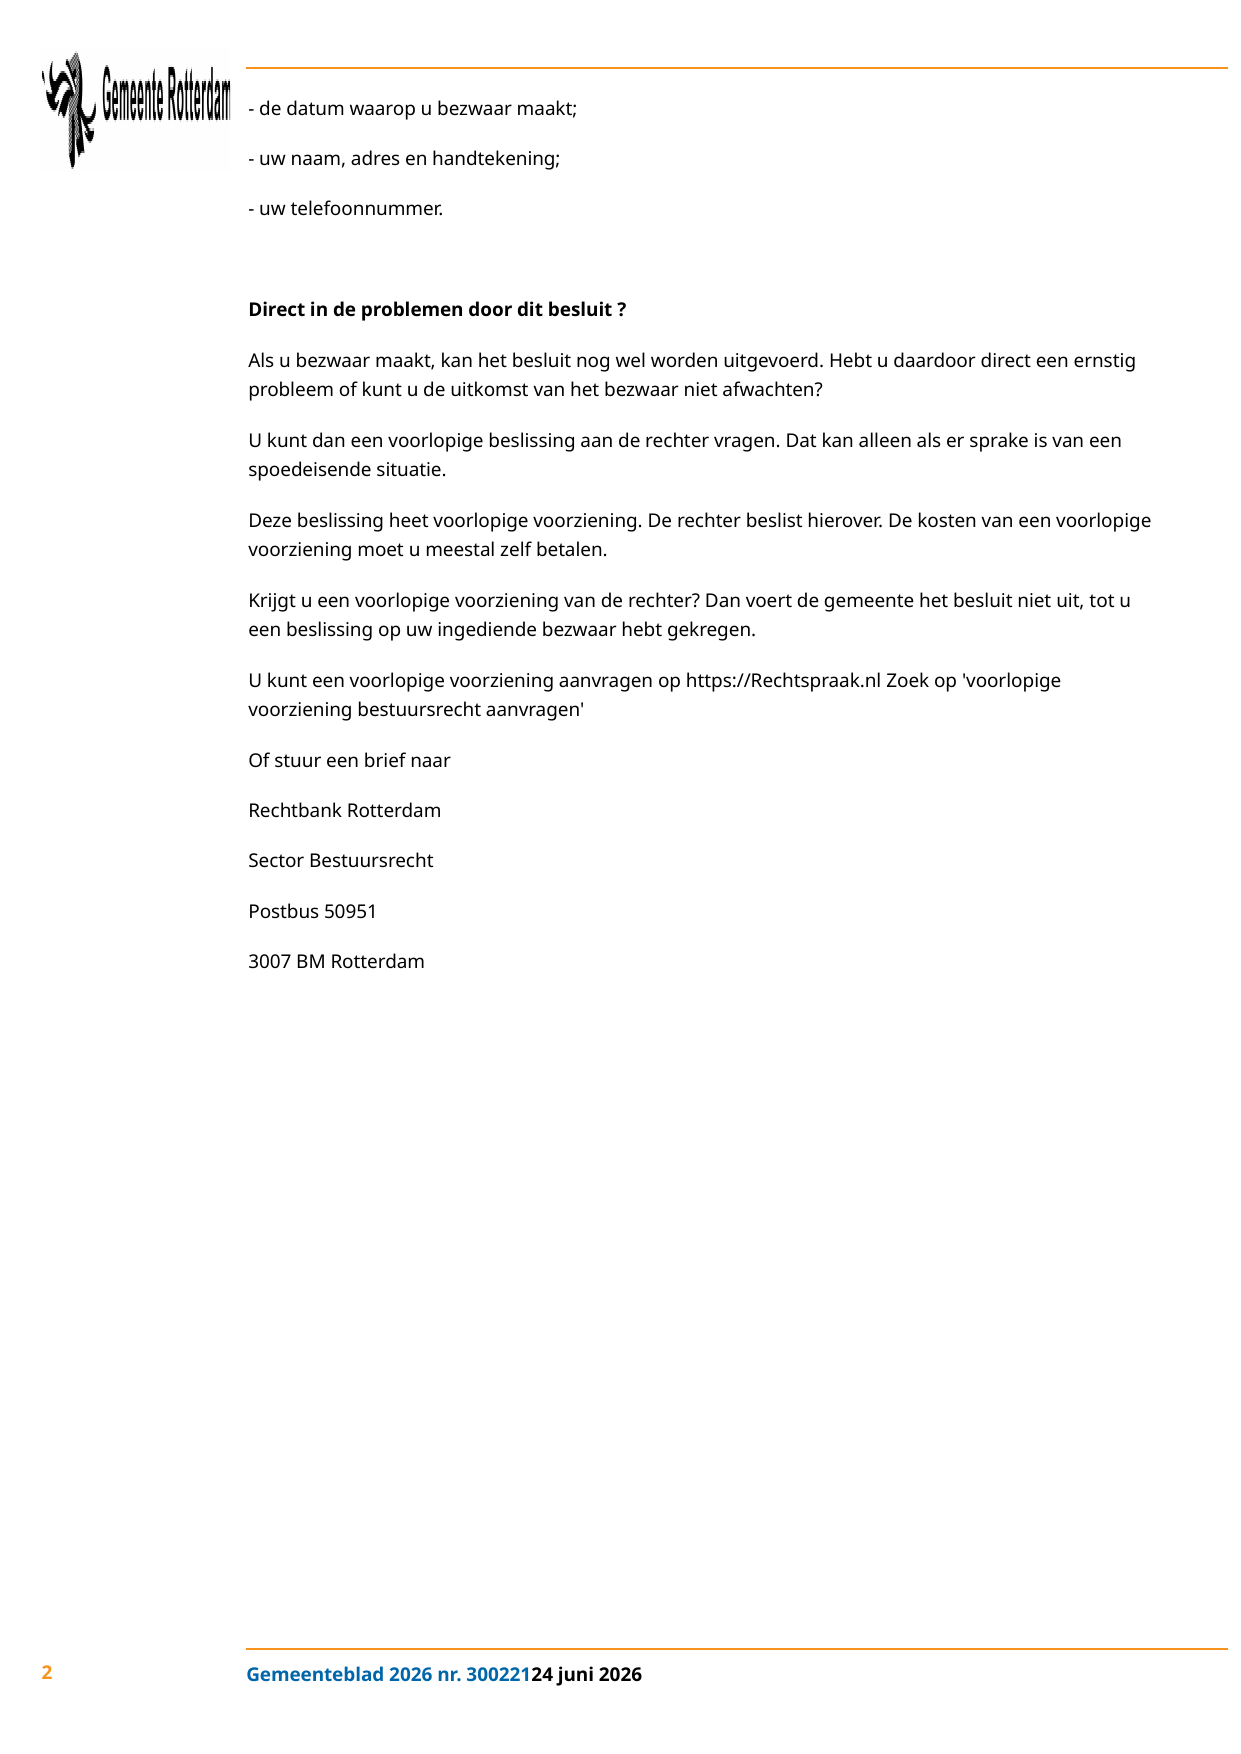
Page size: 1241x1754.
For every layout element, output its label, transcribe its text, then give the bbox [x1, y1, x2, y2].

text - uw telefoonnummer. [248, 196, 1152, 221]
text Als u bezwaar maakt, kan het besluit nog wel worden uitgevoerd. Hebt u daardoor direct een ernstig probleem of kunt u de uitkomst van het bezwaar niet afwachten? [248, 347, 1152, 402]
text 3007 BM Rotterdam [248, 948, 1152, 974]
text Deze beslissing heet voorlopige voorziening. De rechter beslist hierover. De kosten van een voorlopige voorziening moet u meestal zelf betalen. [248, 507, 1152, 562]
text Sector Bestuursrecht [248, 848, 1152, 873]
text Rechtbank Rotterdam [248, 797, 1152, 823]
text Krijgt u een voorlopige voorziening van de rechter? Dan voert de gemeente het besluit niet uit, tot u een beslissing op uw ingediende bezwaar hebt gekregen. [248, 587, 1152, 642]
text U kunt een voorlopige voorziening aanvragen op https://Rechtspraak.nl Zoek op 'voorlopige voorziening bestuursrecht aanvragen' [248, 667, 1152, 722]
picture [41, 47, 231, 172]
text Of stuur een brief naar [248, 747, 1152, 773]
text - de datum waarop u bezwaar maakt; [248, 95, 1152, 121]
text Postbus 50951 [248, 898, 1152, 924]
text U kunt dan een voorlopige beslissing aan de rechter vragen. Dat kan alleen als er sprake is van een spoedeisende situatie. [248, 427, 1152, 482]
text Direct in de problemen door dit besluit ? [248, 296, 1152, 322]
text - uw naam, adres en handtekening; [248, 145, 1152, 171]
